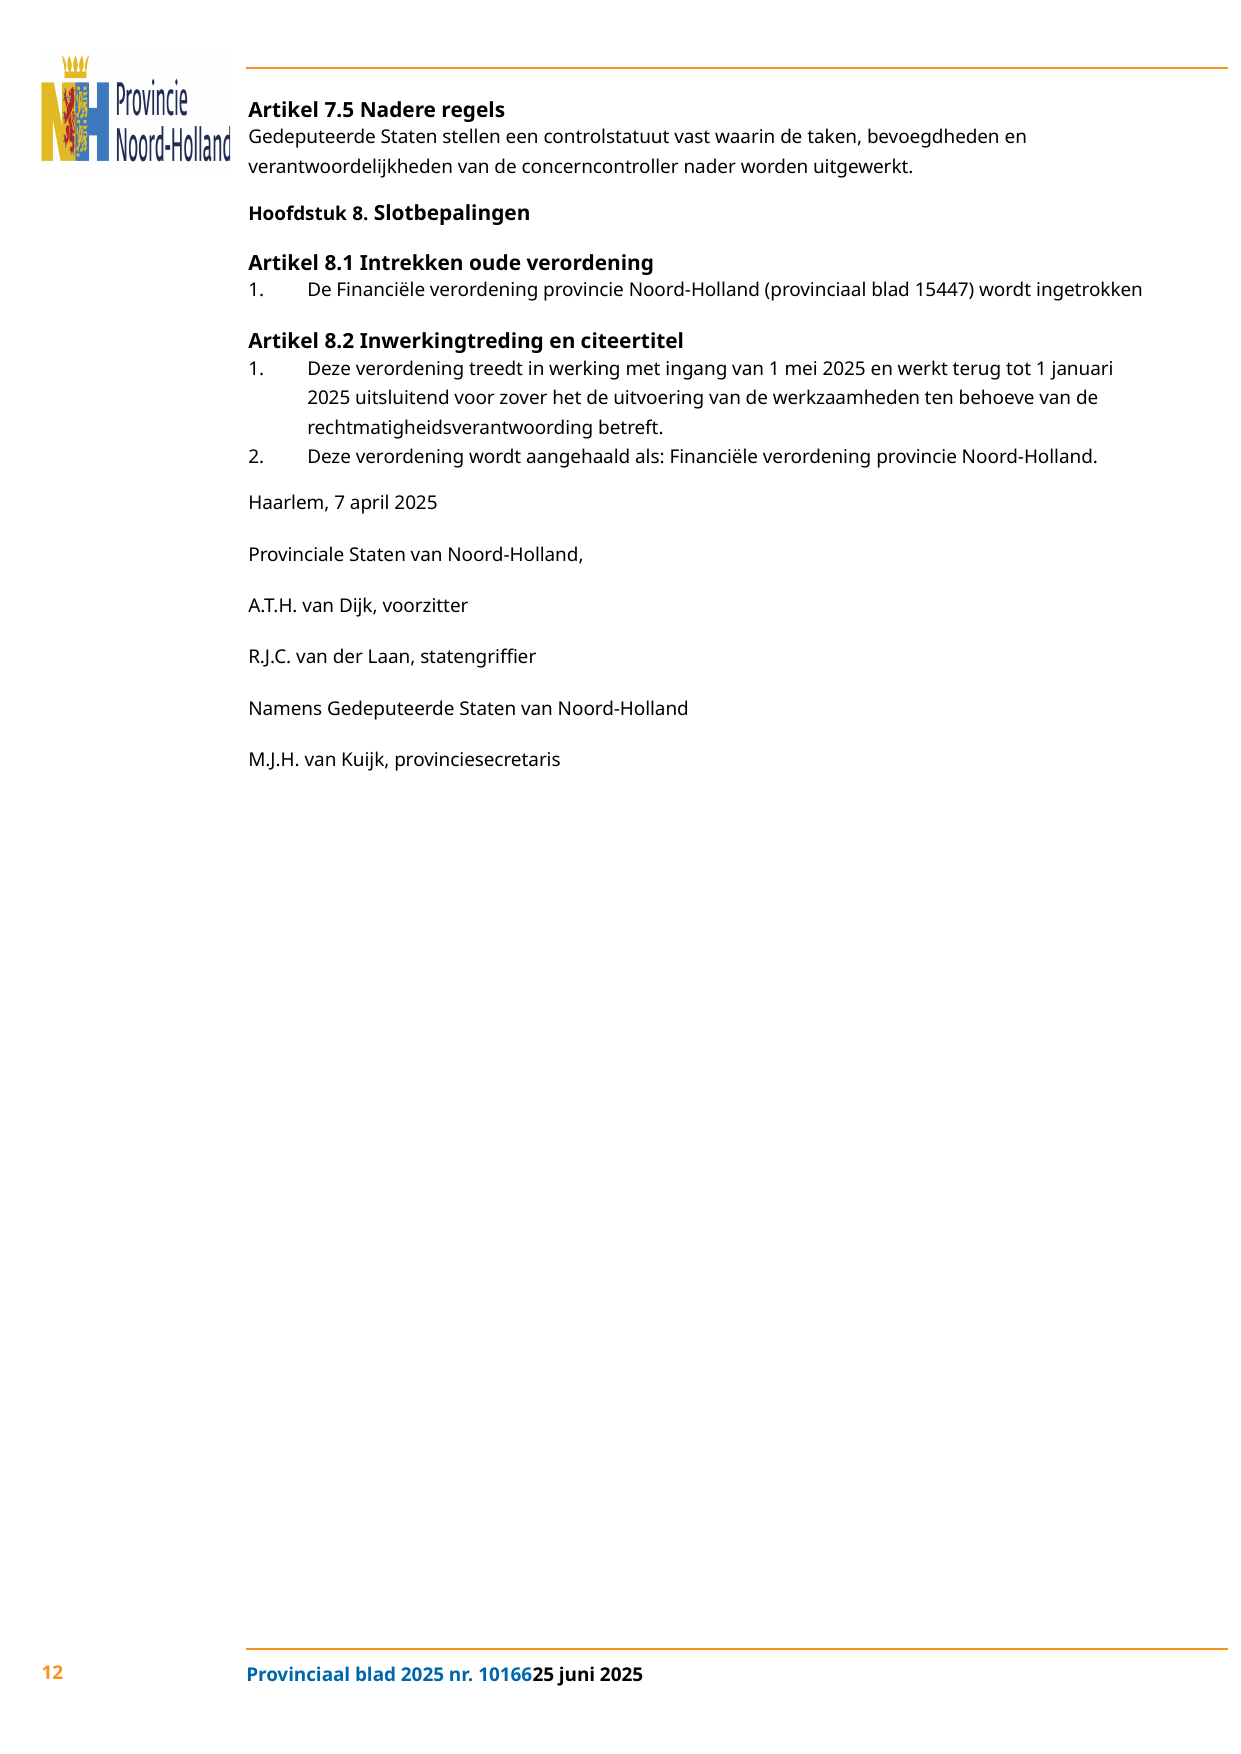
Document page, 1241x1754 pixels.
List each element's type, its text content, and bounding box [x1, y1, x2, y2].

list Deze verordening treedt in werking met ingang van 1 mei 2025 en werkt terug tot 1 januari 2025 uitsluitend voor zover het de uitvoering van de werkzaamheden ten behoeve van de rechtmatigheidsverantwoording betreft. [248, 355, 1152, 440]
text Artikel 8.1 Intrekken oude verordening [248, 248, 1152, 276]
text Haarlem, 7 april 2025 [248, 489, 1152, 515]
text Gedeputeerde Staten stellen een controlstatuut vast waarin de taken, bevoegdheden en verantwoordelijkheden van de concerncontroller nader worden uitgewerkt. [248, 123, 1152, 178]
text Provinciale Staten van Noord-Holland, [248, 541, 1152, 567]
text Artikel 8.2 Inwerkingtreding en citeertitel [248, 327, 1152, 355]
text A.T.H. van Dijk, voorzitter [248, 592, 1152, 618]
list Deze verordening wordt aangehaald als: Financiële verordening provincie Noord-Holland. [248, 444, 1152, 469]
picture [41, 47, 231, 172]
text R.J.C. van der Laan, statengriffier [248, 644, 1152, 669]
text Artikel 7.5 Nadere regels [248, 95, 1152, 123]
text Hoofdstuk 8. Slotbepalingen [248, 198, 1152, 227]
text Namens Gedeputeerde Staten van Noord-Holland [248, 695, 1152, 721]
list De Financiële verordening provincie Noord-Holland (provinciaal blad 15447) wordt ingetrokken [248, 276, 1152, 302]
text M.J.H. van Kuijk, provinciesecretaris [248, 747, 1152, 772]
